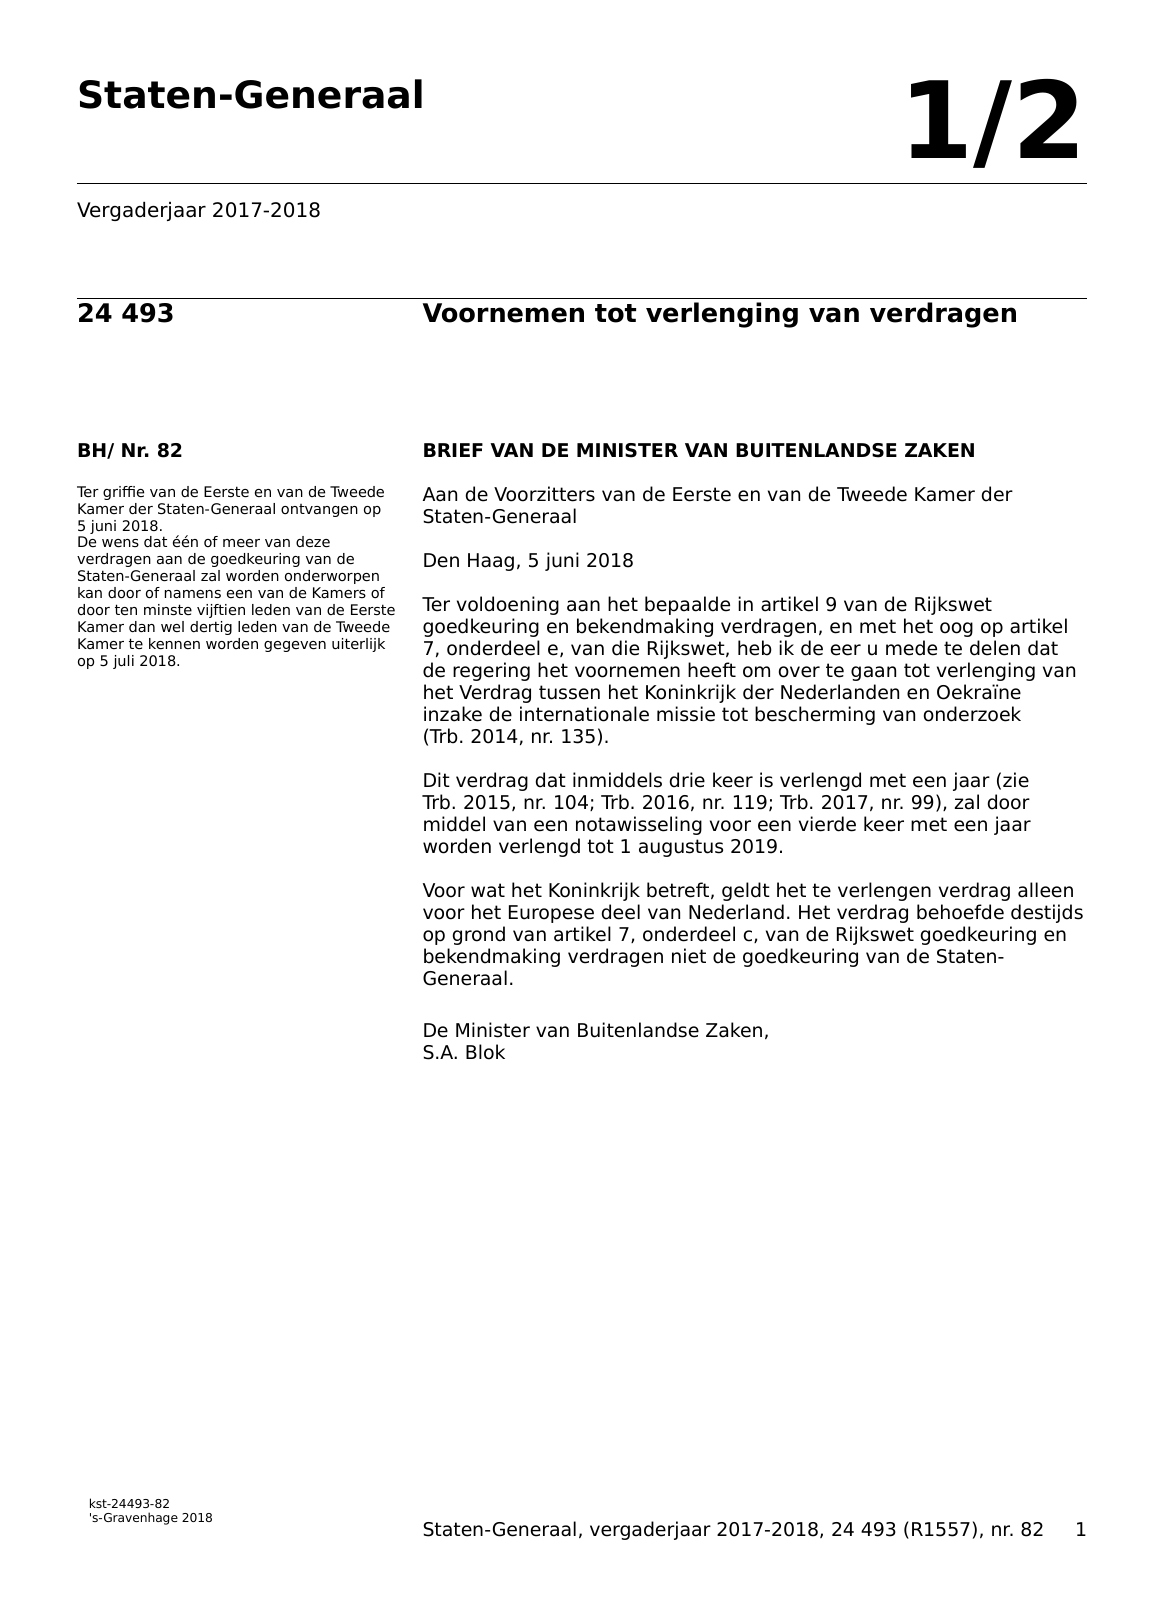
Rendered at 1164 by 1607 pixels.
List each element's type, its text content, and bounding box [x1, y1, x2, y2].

text Den Haag, 5 juni 2018 [422, 550, 1087, 572]
table_cell Vergaderjaar 2017-2018 [77, 184, 1087, 298]
table_header Staten-Generaal [77, 59, 886, 183]
subtitle BH/ Nr. 82 BRIEF VAN DE MINISTER VAN BUITENLANDSE ZAKEN [77, 440, 1087, 462]
subtitle 24 493 Voornemen tot verlenging van verdragen [77, 299, 1087, 329]
text De Minister van Buitenlandse Zaken, S.A. Blok [422, 1020, 1087, 1064]
text De wens dat één of meer van deze verdragen aan de goedkeuring van de Staten-Generaal zal worden onderworpen kan door of namens een van de Kamers of door ten minste vijftien leden van de Eerste Kamer dan wel dertig leden van de Tweede Kamer te kennen worden gegeven uiterlijk op 5 juli 2018. [77, 534, 399, 669]
text kst-24493-82 [88, 1497, 323, 1511]
text Ter griffie van de Eerste en van de Tweede Kamer der Staten-Generaal ontvangen op 5 juni 2018. [77, 484, 399, 534]
table_header 1/2 [886, 59, 1087, 183]
text Voor wat het Koninkrijk betreft, geldt het te verlengen verdrag alleen voor het Europese deel van Nederland. Het verdrag behoefde destijds op grond van artikel 7, onderdeel c, van de Rijkswet goedkeuring en bekendmaking verdragen niet de goedkeuring van de Staten-Generaal. [422, 880, 1087, 990]
text Dit verdrag dat inmiddels drie keer is verlengd met een jaar (zie Trb. 2015, nr. 104; Trb. 2016, nr. 119; Trb. 2017, nr. 99), zal door middel van een notawisseling voor een vierde keer met een jaar worden verlengd tot 1 augustus 2019. [422, 770, 1087, 858]
text Ter voldoening aan het bepaalde in artikel 9 van de Rijkswet goedkeuring en bekendmaking verdragen, en met het oog op artikel 7, onderdeel e, van die Rijkswet, heb ik de eer u mede te delen dat de regering het voornemen heeft om over te gaan tot verlenging van het Verdrag tussen het Koninkrijk der Nederlanden en Oekraïne inzake de internationale missie tot bescherming van onderzoek (Trb. 2014, nr. 135). [422, 594, 1087, 748]
text 's-Gravenhage 2018 [88, 1511, 323, 1525]
text Aan de Voorzitters van de Eerste en van de Tweede Kamer der Staten-Generaal [422, 484, 1087, 528]
